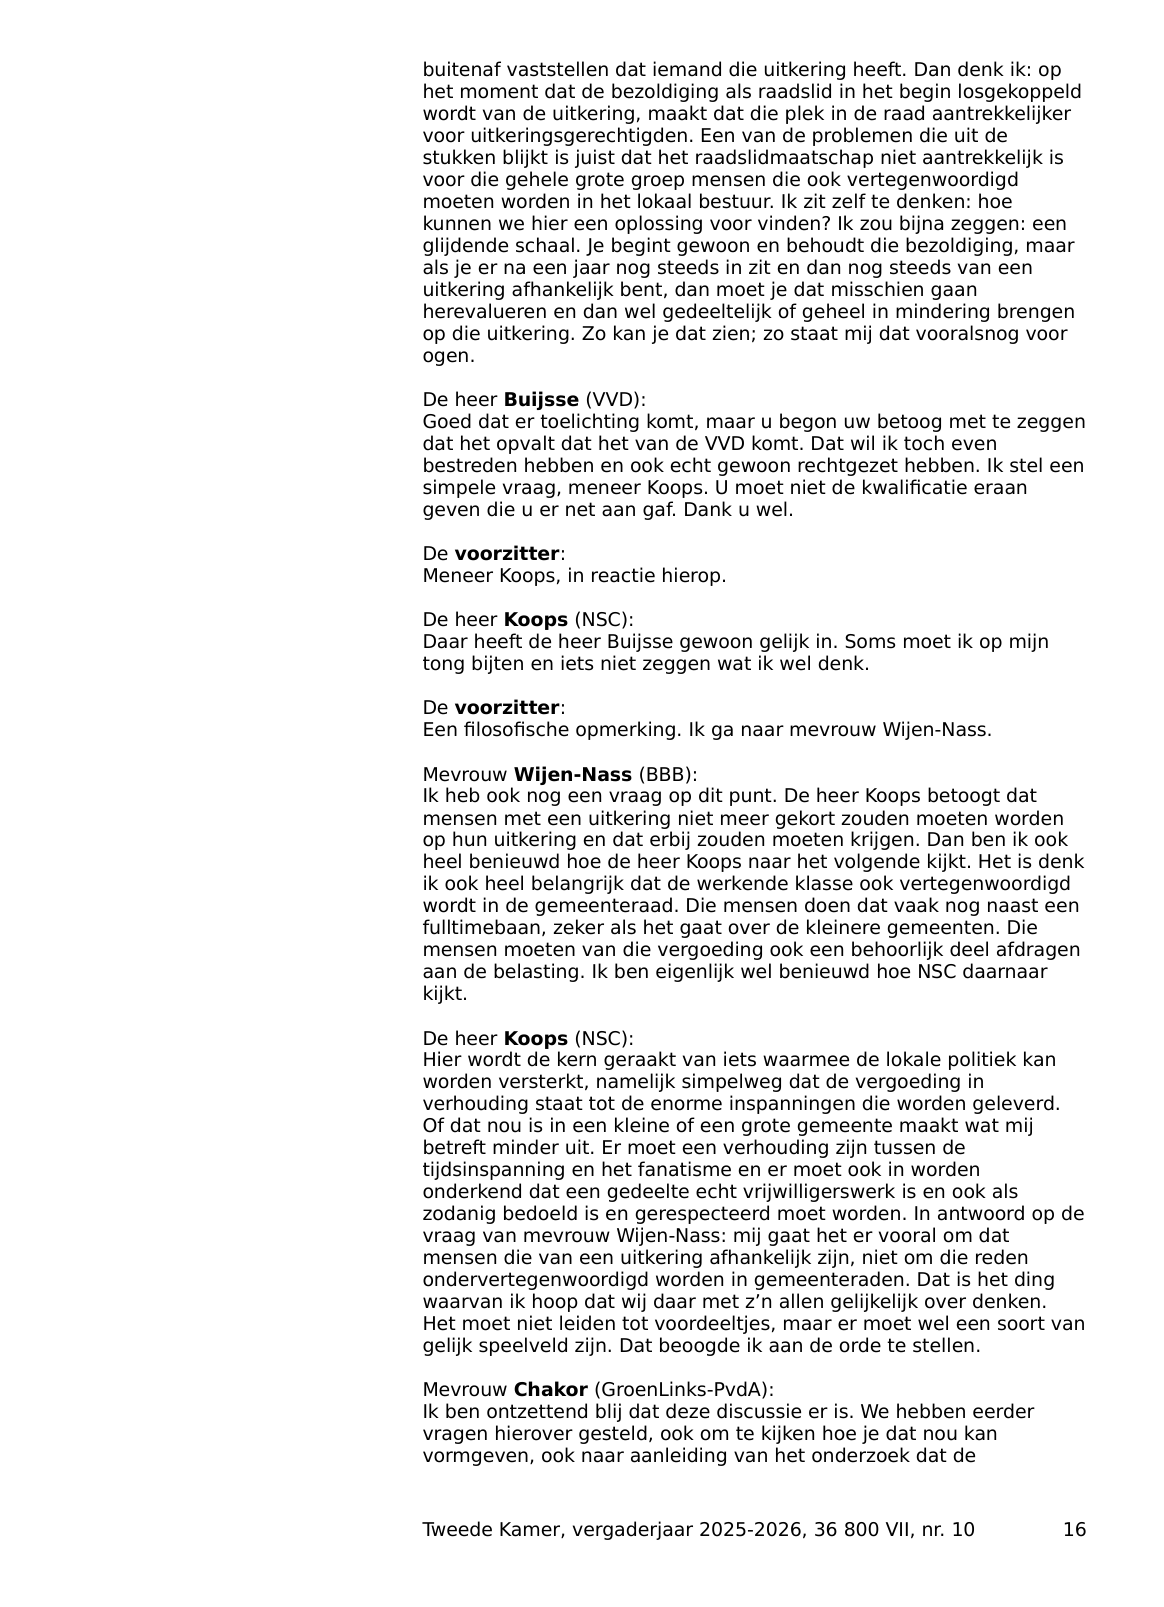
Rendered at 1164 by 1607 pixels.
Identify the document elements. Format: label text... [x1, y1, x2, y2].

text De heer Koops (NSC): [422, 1027, 1087, 1049]
text Ik ben ontzettend blij dat deze discussie er is. We hebben eerder vragen hierover gesteld, ook om te kijken hoe je dat nou kan vormgeven, ook naar aanleiding van het onderzoek dat de [422, 1401, 1087, 1467]
text De heer Koops (NSC): [422, 609, 1087, 631]
text Een filosofische opmerking. Ik ga naar mevrouw Wijen-Nass. [422, 719, 1087, 741]
text Mevrouw Chakor (GroenLinks-PvdA): [422, 1379, 1087, 1401]
text Hier wordt de kern geraakt van iets waarmee de lokale politiek kan worden versterkt, namelijk simpelweg dat de vergoeding in verhouding staat tot de enorme inspanningen die worden geleverd. Of dat nou is in een kleine of een grote gemeente maakt wat mij betreft minder uit. Er moet een verhouding zijn tussen de tijdsinspanning en het fanatisme en er moet ook in worden onderkend dat een gedeelte echt vrijwilligerswerk is en ook als zodanig bedoeld is en gerespecteerd moet worden. In antwoord op de vraag van mevrouw Wijen-Nass: mij gaat het er vooral om dat mensen die van een uitkering afhankelijk zijn, niet om die reden ondervertegenwoordigd worden in gemeenteraden. Dat is het ding waarvan ik hoop dat wij daar met z’n allen gelijkelijk over denken. Het moet niet leiden tot voordeeltjes, maar er moet wel een soort van gelijk speelveld zijn. Dat beoogde ik aan de orde te stellen. [422, 1049, 1087, 1357]
text Ik heb ook nog een vraag op dit punt. De heer Koops betoogt dat mensen met een uitkering niet meer gekort zouden moeten worden op hun uitkering en dat erbij zouden moeten krijgen. Dan ben ik ook heel benieuwd hoe de heer Koops naar het volgende kijkt. Het is denk ik ook heel belangrijk dat de werkende klasse ook vertegenwoordigd wordt in de gemeenteraad. Die mensen doen dat vaak nog naast een fulltimebaan, zeker als het gaat over de kleinere gemeenten. Die mensen moeten van die vergoeding ook een behoorlijk deel afdragen aan de belasting. Ik ben eigenlijk wel benieuwd hoe NSC daarnaar kijkt. [422, 785, 1087, 1005]
text Meneer Koops, in reactie hierop. [422, 565, 1087, 587]
text Daar heeft de heer Buijsse gewoon gelijk in. Soms moet ik op mijn tong bijten en iets niet zeggen wat ik wel denk. [422, 631, 1087, 675]
text Goed dat er toelichting komt, maar u begon uw betoog met te zeggen dat het opvalt dat het van de VVD komt. Dat wil ik toch even bestreden hebben en ook echt gewoon rechtgezet hebben. Ik stel een simpele vraag, meneer Koops. U moet niet de kwalificatie eraan geven die u er net aan gaf. Dank u wel. [422, 411, 1087, 521]
text buitenaf vaststellen dat iemand die uitkering heeft. Dan denk ik: op het moment dat de bezoldiging als raadslid in het begin losgekoppeld wordt van de uitkering, maakt dat die plek in de raad aantrekkelijker voor uitkeringsgerechtigden. Een van de problemen die uit de stukken blijkt is juist dat het raadslidmaatschap niet aantrekkelijk is voor die gehele grote groep mensen die ook vertegenwoordigd moeten worden in het lokaal bestuur. Ik zit zelf te denken: hoe kunnen we hier een oplossing voor vinden? Ik zou bijna zeggen: een glijdende schaal. Je begint gewoon en behoudt die bezoldiging, maar als je er na een jaar nog steeds in zit en dan nog steeds van een uitkering afhankelijk bent, dan moet je dat misschien gaan herevalueren en dan wel gedeeltelijk of geheel in mindering brengen op die uitkering. Zo kan je dat zien; zo staat mij dat vooralsnog voor ogen. [422, 59, 1087, 367]
text Mevrouw Wijen-Nass (BBB): [422, 763, 1087, 785]
text De heer Buijsse (VVD): [422, 389, 1087, 411]
text De voorzitter: [422, 697, 1087, 719]
text De voorzitter: [422, 543, 1087, 565]
